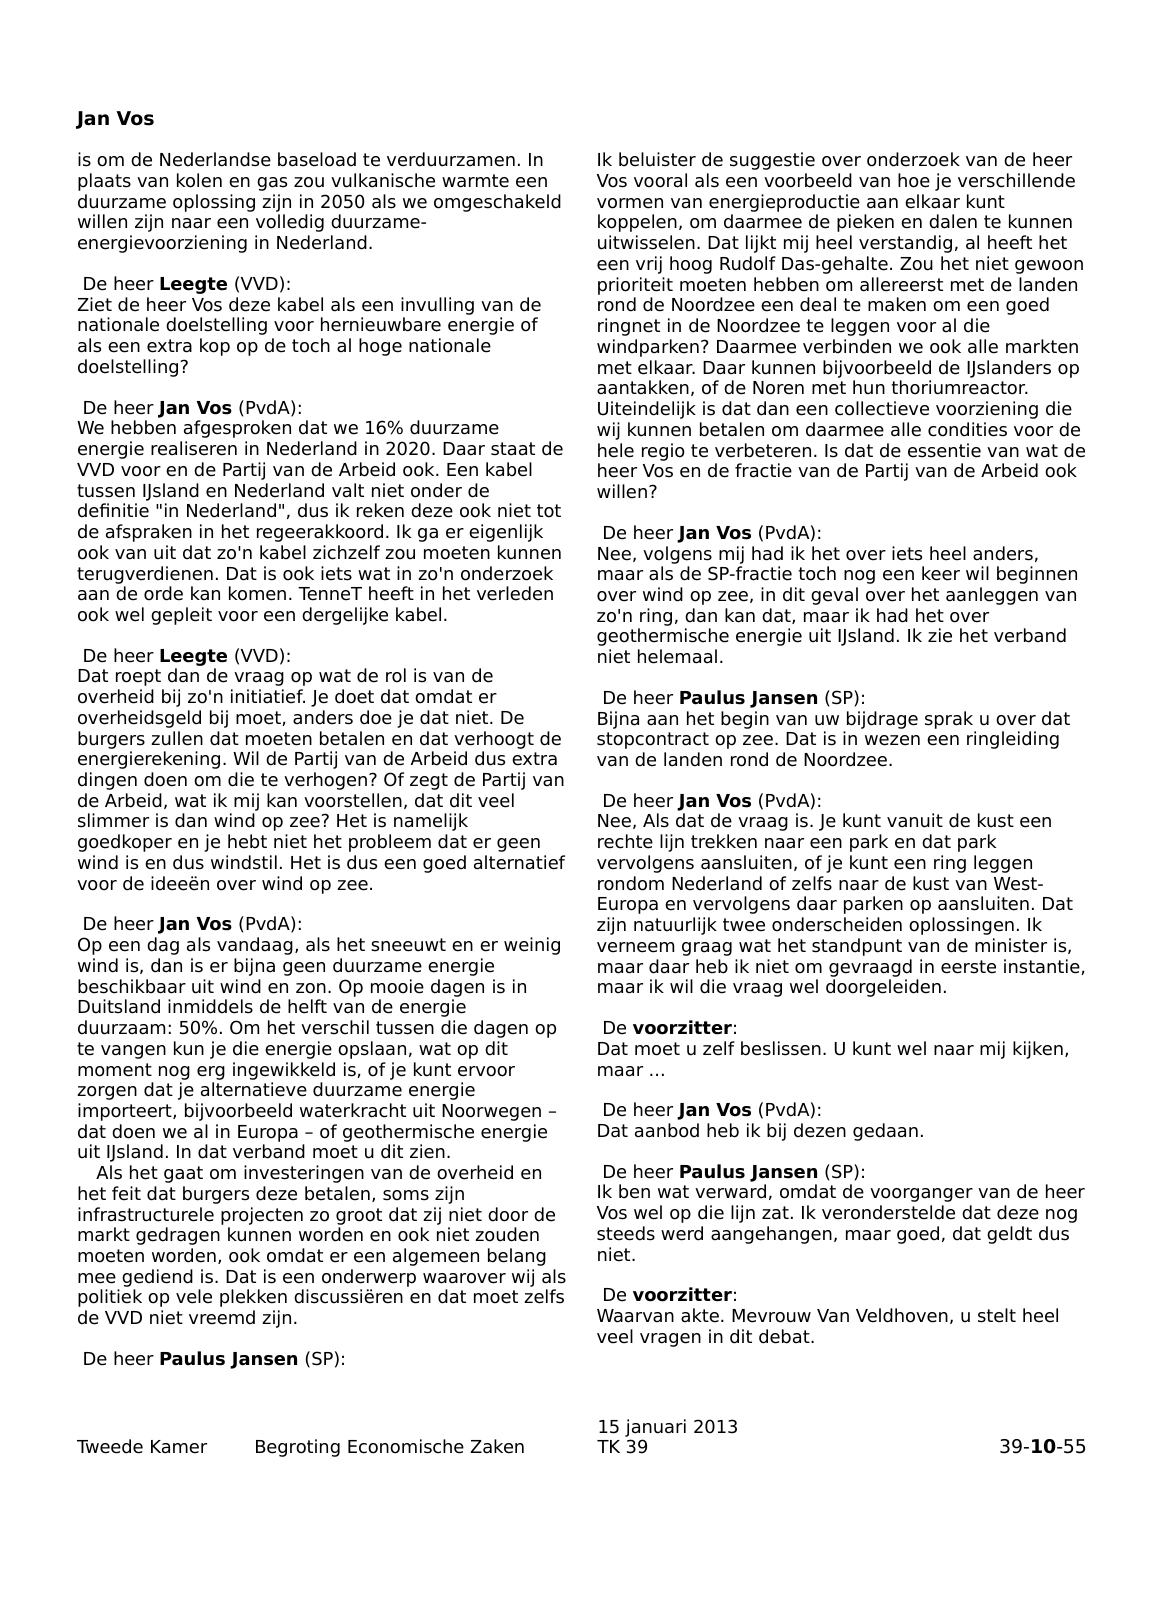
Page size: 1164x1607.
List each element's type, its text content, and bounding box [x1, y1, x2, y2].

text De heer Leegte (VVD): [77, 274, 567, 294]
text is om de Nederlandse baseload te verduurzamen. In plaats van kolen en gas zou vulkanische warmte een duurzame oplossing zijn in 2050 als we omgeschakeld willen zijn naar een volledig duurzame-energievoorziening in Nederland. [77, 150, 567, 254]
text Ziet de heer Vos deze kabel als een invulling van de nationale doelstelling voor hernieuwbare energie of als een extra kop op de toch al hoge nationale doelstelling? [77, 294, 567, 377]
text Als het gaat om investeringen van de overheid en het feit dat burgers deze betalen, soms zijn infrastructurele projecten zo groot dat zij niet door de markt gedragen kunnen worden en ook niet zouden moeten worden, ook omdat er een algemeen belang mee gediend is. Dat is een onderwerp waarover wij als politiek op vele plekken discussiëren en dat moet zelfs de VVD niet vreemd zijn. [77, 1163, 567, 1329]
text De heer Jan Vos (PvdA): [596, 523, 1087, 543]
text De heer Paulus Jansen (SP): [596, 688, 1087, 708]
text Ik beluister de suggestie over onderzoek van de heer Vos vooral als een voorbeeld van hoe je verschillende vormen van energieproductie aan elkaar kunt koppelen, om daarmee de pieken en dalen te kunnen uitwisselen. Dat lijkt mij heel verstandig, al heeft het een vrij hoog Rudolf Das-gehalte. Zou het niet gewoon prioriteit moeten hebben om allereerst met de landen rond de Noordzee een deal te maken om een goed ringnet in de Noordzee te leggen voor al die windparken? Daarmee verbinden we ook alle markten met elkaar. Daar kunnen bijvoorbeeld de IJslanders op aantakken, of de Noren met hun thoriumreactor. Uiteindelijk is dat dan een collectieve voorziening die wij kunnen betalen om daarmee alle condities voor de hele regio te verbeteren. Is dat de essentie van wat de heer Vos en de fractie van de Partij van de Arbeid ook willen? [596, 150, 1087, 503]
text Nee, Als dat de vraag is. Je kunt vanuit de kust een rechte lijn trekken naar een park en dat park vervolgens aansluiten, of je kunt een ring leggen rondom Nederland of zelfs naar de kust van West-Europa en vervolgens daar parken op aansluiten. Dat zijn natuurlijk twee onderscheiden oplossingen. Ik verneem graag wat het standpunt van de minister is, maar daar heb ik niet om gevraagd in eerste instantie, maar ik wil die vraag wel doorgeleiden. [596, 811, 1087, 998]
text De heer Paulus Jansen (SP): [596, 1162, 1087, 1182]
text Op een dag als vandaag, als het sneeuwt en er weinig wind is, dan is er bijna geen duurzame energie beschikbaar uit wind en zon. Op mooie dagen is in Duitsland inmiddels de helft van de energie duurzaam: 50%. Om het verschil tussen die dagen op te vangen kun je die energie opslaan, wat op dit moment nog erg ingewikkeld is, of je kunt ervoor zorgen dat je alternatieve duurzame energie importeert, bijvoorbeeld waterkracht uit Noorwegen – dat doen we al in Europa – of geothermische energie uit IJsland. In dat verband moet u dit zien. [77, 935, 567, 1163]
text We hebben afgesproken dat we 16% duurzame energie realiseren in Nederland in 2020. Daar staat de VVD voor en de Partij van de Arbeid ook. Een kabel tussen IJsland en Nederland valt niet onder de definitie "in Nederland", dus ik reken deze ook niet tot de afspraken in het regeerakkoord. Ik ga er eigenlijk ook van uit dat zo'n kabel zichzelf zou moeten kunnen terugverdienen. Dat is ook iets wat in zo'n onderzoek aan de orde kan komen. TenneT heeft in het verleden ook wel gepleit voor een dergelijke kabel. [77, 418, 567, 626]
text Bijna aan het begin van uw bijdrage sprak u over dat stopcontract op zee. Dat is in wezen een ringleiding van de landen rond de Noordzee. [596, 708, 1087, 771]
text De voorzitter: [596, 1285, 1087, 1306]
text De heer Jan Vos (PvdA): [596, 791, 1087, 811]
text De voorzitter: [596, 1018, 1087, 1039]
text Dat roept dan de vraag op wat de rol is van de overheid bij zo'n initiatief. Je doet dat omdat er overheidsgeld bij moet, anders doe je dat niet. De burgers zullen dat moeten betalen en dat verhoogt de energierekening. Wil de Partij van de Arbeid dus extra dingen doen om die te verhogen? Of zegt de Partij van de Arbeid, wat ik mij kan voorstellen, dat dit veel slimmer is dan wind op zee? Het is namelijk goedkoper en je hebt niet het probleem dat er geen wind is en dus windstil. Het is dus een goed alternatief voor de ideeën over wind op zee. [77, 666, 567, 894]
text Dat moet u zelf beslissen. U kunt wel naar mij kijken, maar ... [596, 1039, 1087, 1080]
text De heer Leegte (VVD): [77, 646, 567, 666]
text De heer Jan Vos (PvdA): [77, 914, 567, 935]
text Waarvan akte. Mevrouw Van Veldhoven, u stelt heel veel vragen in dit debat. [596, 1306, 1087, 1347]
text De heer Paulus Jansen (SP): [77, 1349, 567, 1369]
text De heer Jan Vos (PvdA): [596, 1100, 1087, 1121]
text De heer Jan Vos (PvdA): [77, 397, 567, 418]
text Dat aanbod heb ik bij dezen gedaan. [596, 1121, 1087, 1142]
text Nee, volgens mij had ik het over iets heel anders, maar als de SP-fractie toch nog een keer wil beginnen over wind op zee, in dit geval over het aanleggen van zo'n ring, dan kan dat, maar ik had het over geothermische energie uit IJsland. Ik zie het verband niet helemaal. [596, 543, 1087, 668]
text Ik ben wat verward, omdat de voorganger van de heer Vos wel op die lijn zat. Ik veronderstelde dat deze nog steeds werd aangehangen, maar goed, dat geldt dus niet. [596, 1182, 1087, 1265]
